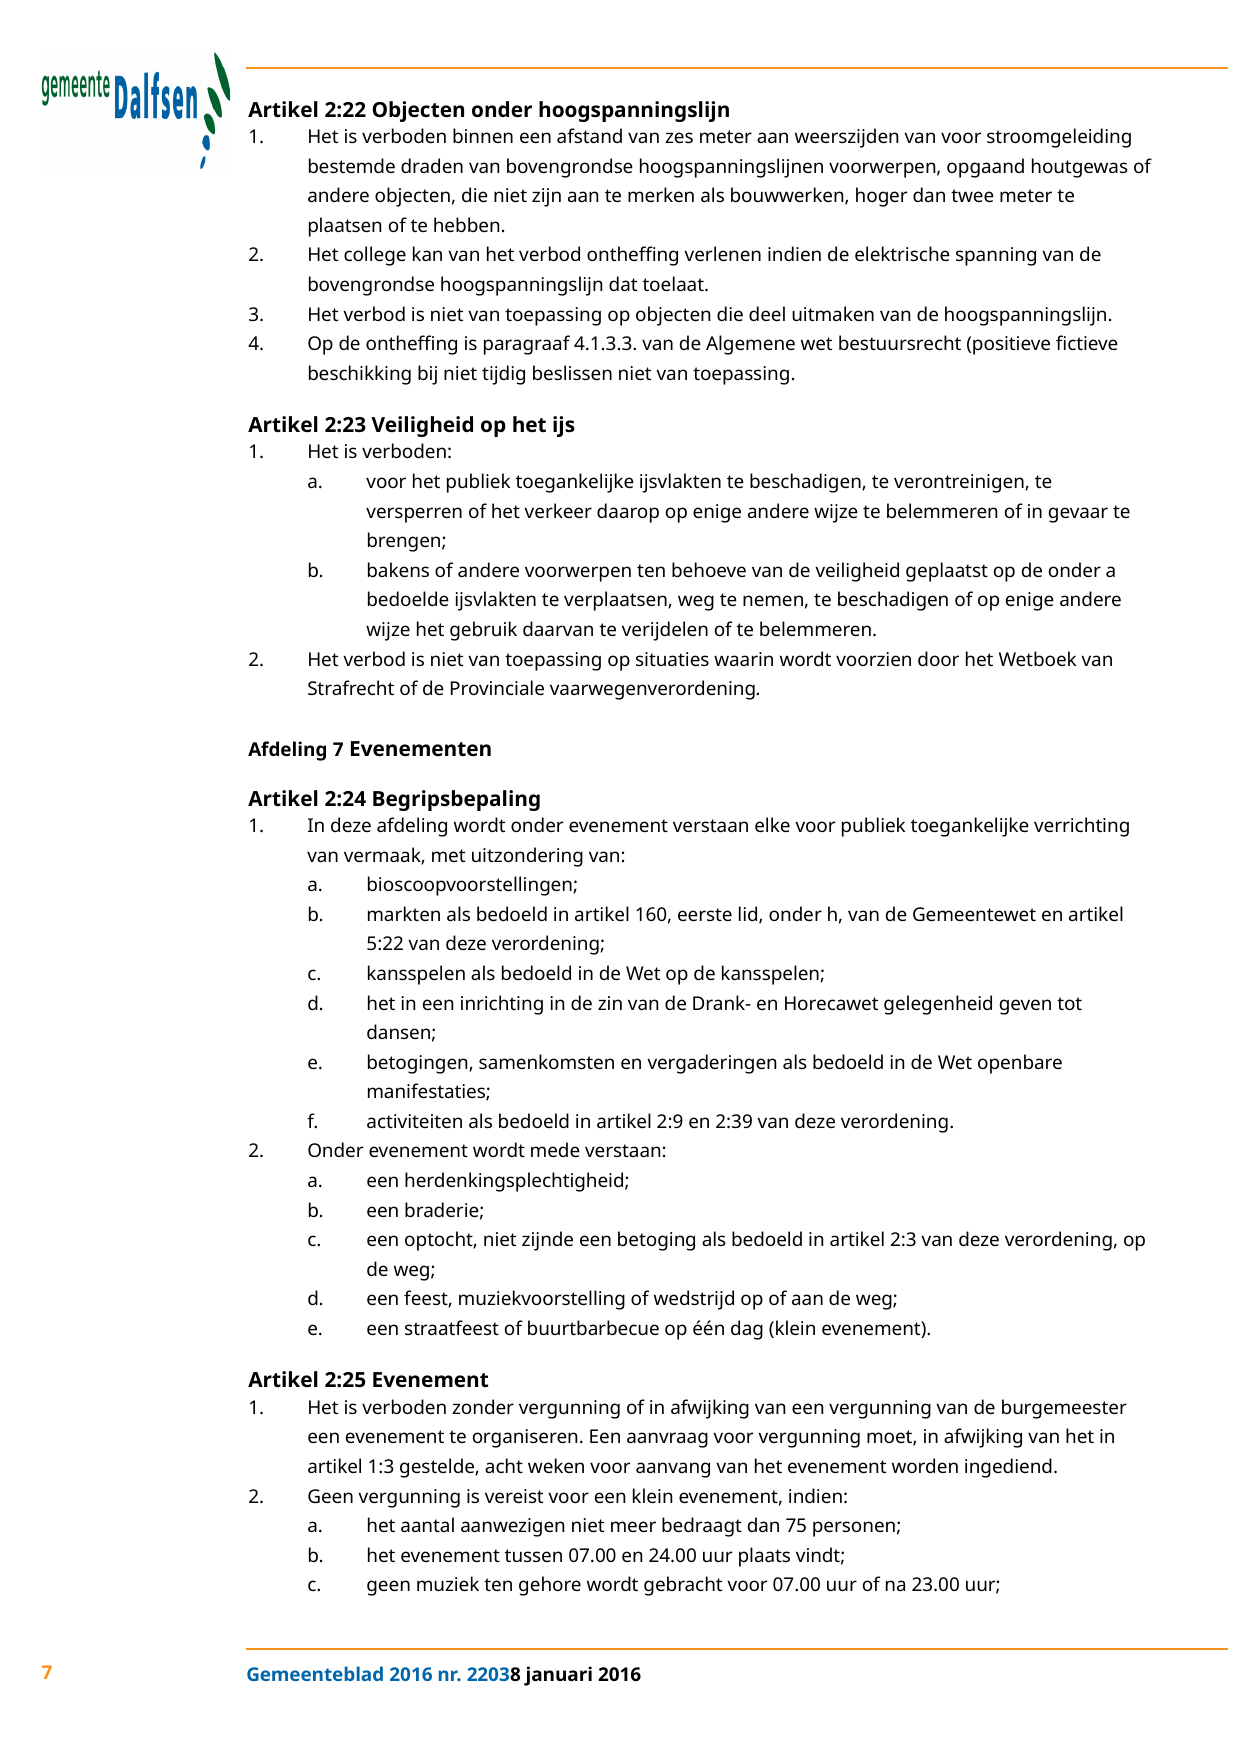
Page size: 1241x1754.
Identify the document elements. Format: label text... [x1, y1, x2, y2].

list een straatfeest of buurtbarbecue op één dag (klein evenement). [307, 1315, 1152, 1341]
list een braderie; [307, 1197, 1152, 1223]
text Artikel 2:22 Objecten onder hoogspanningslijn [248, 95, 1152, 123]
list voor het publiek toegankelijke ijsvlakten te beschadigen, te verontreinigen, te versperren of het verkeer daarop op enige andere wijze te belemmeren of in gevaar te brengen; [307, 468, 1152, 553]
list het aantal aanwezigen niet meer bedraagt dan 75 personen; [307, 1512, 1152, 1538]
text Artikel 2:24 Begripsbepaling [248, 784, 1152, 812]
text Artikel 2:23 Veiligheid op het ijs [248, 410, 1152, 439]
list Het college kan van het verbod ontheffing verlenen indien de elektrische spanning van de bovengrondse hoogspanningslijn dat toelaat. [248, 242, 1152, 297]
list activiteiten als bedoeld in artikel 2:9 en 2:39 van deze verordening. [307, 1108, 1152, 1134]
picture [41, 47, 231, 172]
list een feest, muziekvoorstelling of wedstrijd op of aan de weg; [307, 1286, 1152, 1311]
text Artikel 2:25 Evenement [248, 1366, 1152, 1394]
list Het verbod is niet van toepassing op situaties waarin wordt voorzien door het Wetboek van Strafrecht of de Provinciale vaarwegenverordening. [248, 646, 1152, 701]
list Het is verboden: [248, 439, 1152, 464]
list Op de ontheffing is paragraaf 4.1.3.3. van de Algemene wet bestuursrecht (positieve fictieve beschikking bij niet tijdig beslissen niet van toepassing. [248, 330, 1152, 386]
list een herdenkingsplechtigheid; [307, 1167, 1152, 1193]
text Afdeling 7 Evenementen [248, 734, 1152, 763]
list Het is verboden binnen een afstand van zes meter aan weerszijden van voor stroomgeleiding bestemde draden van bovengrondse hoogspanningslijnen voorwerpen, opgaand houtgewas of andere objecten, die niet zijn aan te merken als bouwwerken, hoger dan twee meter te plaatsen of te hebben. [248, 123, 1152, 238]
list geen muziek ten gehore wordt gebracht voor 07.00 uur of na 23.00 uur; [307, 1572, 1152, 1597]
list bioscoopvoorstellingen; [307, 871, 1152, 897]
list Geen vergunning is vereist voor een klein evenement, indien: [248, 1483, 1152, 1508]
list een optocht, niet zijnde een betoging als bedoeld in artikel 2:3 van deze verordening, op de weg; [307, 1226, 1152, 1282]
list het in een inrichting in de zin van de Drank- en Horecawet gelegenheid geven tot dansen; [307, 990, 1152, 1045]
list Het is verboden zonder vergunning of in afwijking van een vergunning van de burgemeester een evenement te organiseren. Een aanvraag voor vergunning moet, in afwijking van het in artikel 1:3 gestelde, acht weken voor aanvang van het evenement worden ingediend. [248, 1394, 1152, 1479]
list Het verbod is niet van toepassing op objecten die deel uitmaken van de hoogspanningslijn. [248, 301, 1152, 326]
list kansspelen als bedoeld in de Wet op de kansspelen; [307, 960, 1152, 986]
list markten als bedoeld in artikel 160, eerste lid, onder h, van de Gemeentewet en artikel 5:22 van deze verordening; [307, 901, 1152, 956]
list betogingen, samenkomsten en vergaderingen als bedoeld in de Wet openbare manifestaties; [307, 1049, 1152, 1104]
list bakens of andere voorwerpen ten behoeve van de veiligheid geplaatst op de onder a bedoelde ijsvlakten te verplaatsen, weg te nemen, te beschadigen of op enige andere wijze het gebruik daarvan te verijdelen of te belemmeren. [307, 557, 1152, 642]
list In deze afdeling wordt onder evenement verstaan elke voor publiek toegankelijke verrichting van vermaak, met uitzondering van: [248, 812, 1152, 868]
list Onder evenement wordt mede verstaan: [248, 1138, 1152, 1163]
list het evenement tussen 07.00 en 24.00 uur plaats vindt; [307, 1542, 1152, 1568]
